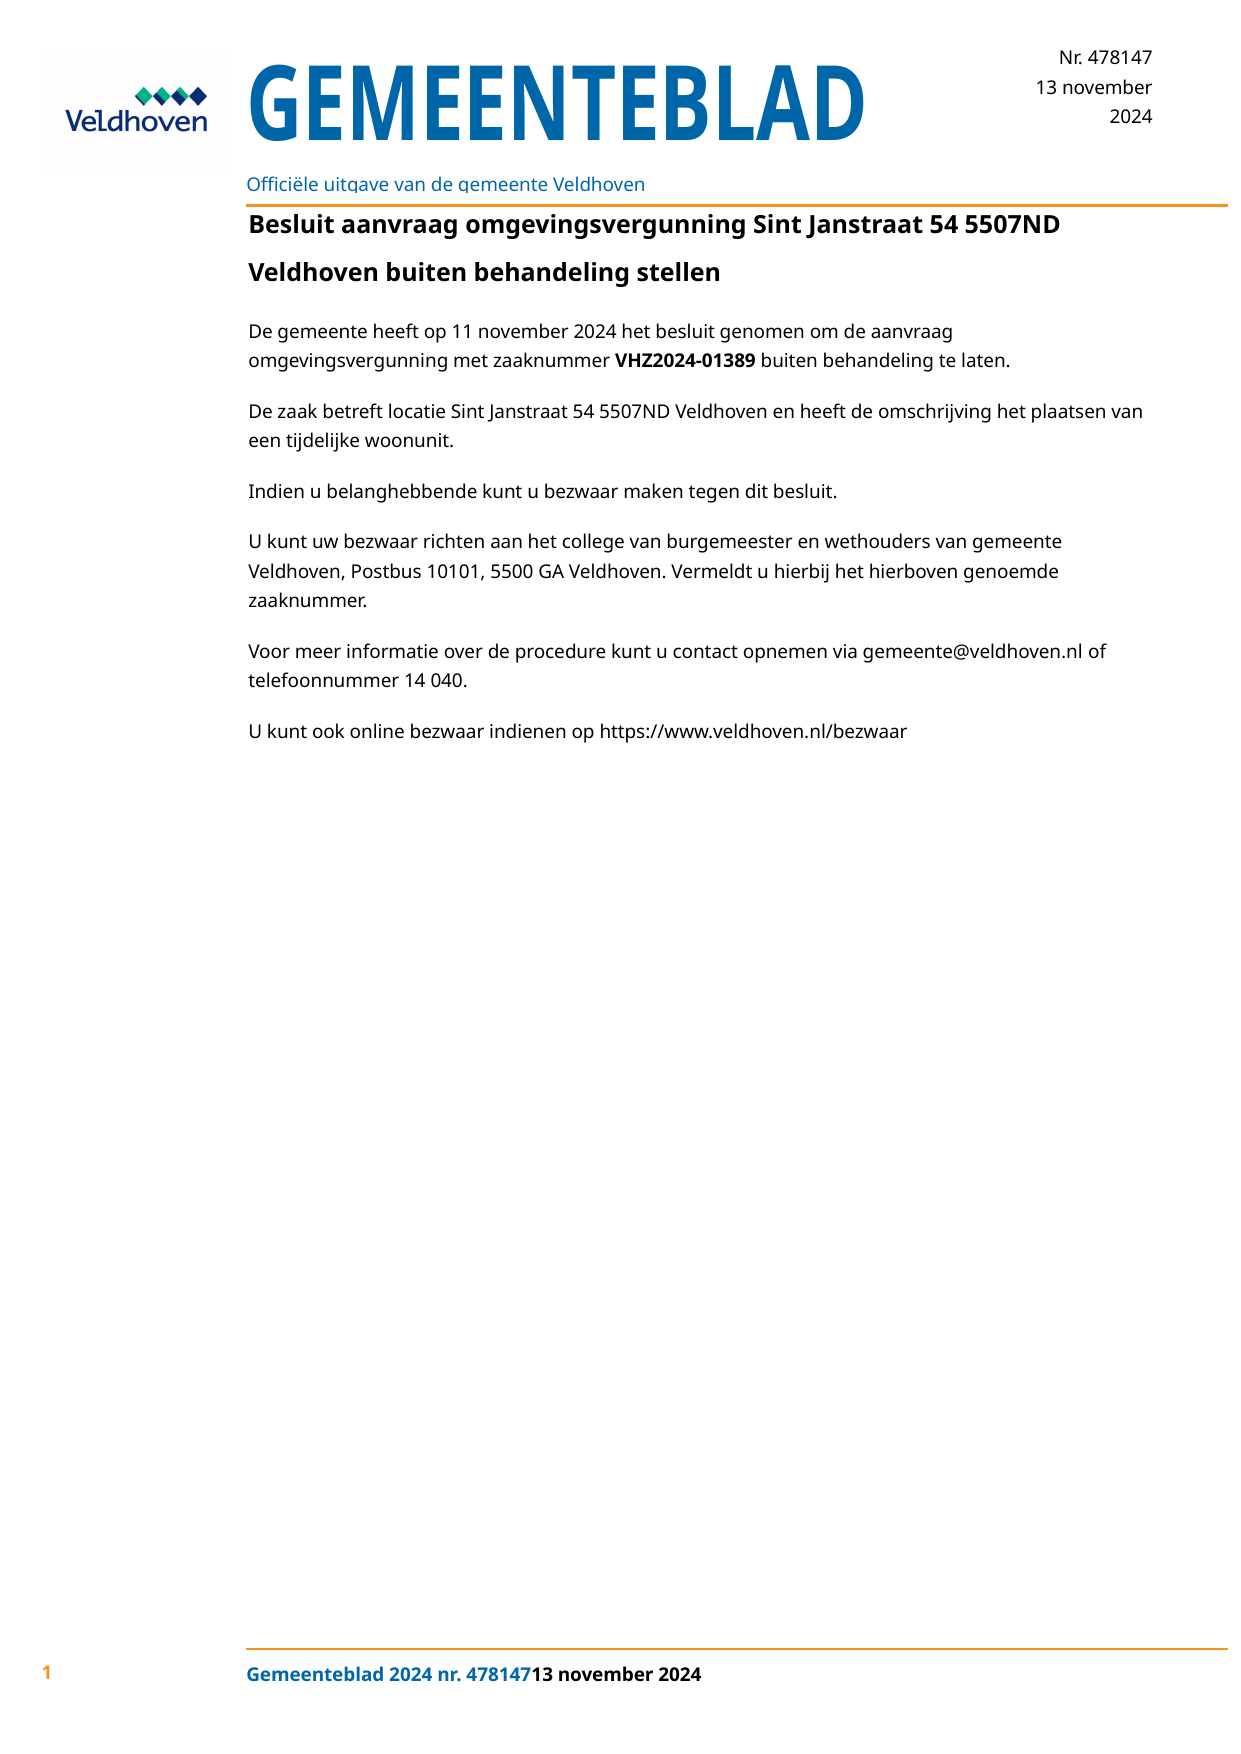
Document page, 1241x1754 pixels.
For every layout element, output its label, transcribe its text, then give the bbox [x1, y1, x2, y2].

text U kunt uw bezwaar richten aan het college van burgemeester en wethouders van gemeente Veldhoven, Postbus 10101, 5500 GA Veldhoven. Vermeldt u hierbij het hierboven genoemde zaaknummer. [248, 528, 1152, 613]
text Besluit aanvraag omgevingsvergunning Sint Janstraat 54 5507ND Veldhoven buiten behandeling stellen [248, 207, 1152, 288]
picture [41, 47, 231, 172]
text Voor meer informatie over de procedure kunt u contact opnemen via gemeente@veldhoven.nl of telefoonnummer 14 040. [248, 638, 1152, 693]
text De zaak betreft locatie Sint Janstraat 54 5507ND Veldhoven en heeft de omschrijving het plaatsen van een tijdelijke woonunit. [248, 398, 1152, 453]
text De gemeente heeft op 11 november 2024 het besluit genomen om de aanvraag omgevingsvergunning met zaaknummer VHZ2024-01389 buiten behandeling te laten. [248, 318, 1152, 373]
text Indien u belanghebbende kunt u bezwaar maken tegen dit besluit. [248, 478, 1152, 504]
text U kunt ook online bezwaar indienen op https://www.veldhoven.nl/bezwaar [248, 718, 1152, 744]
